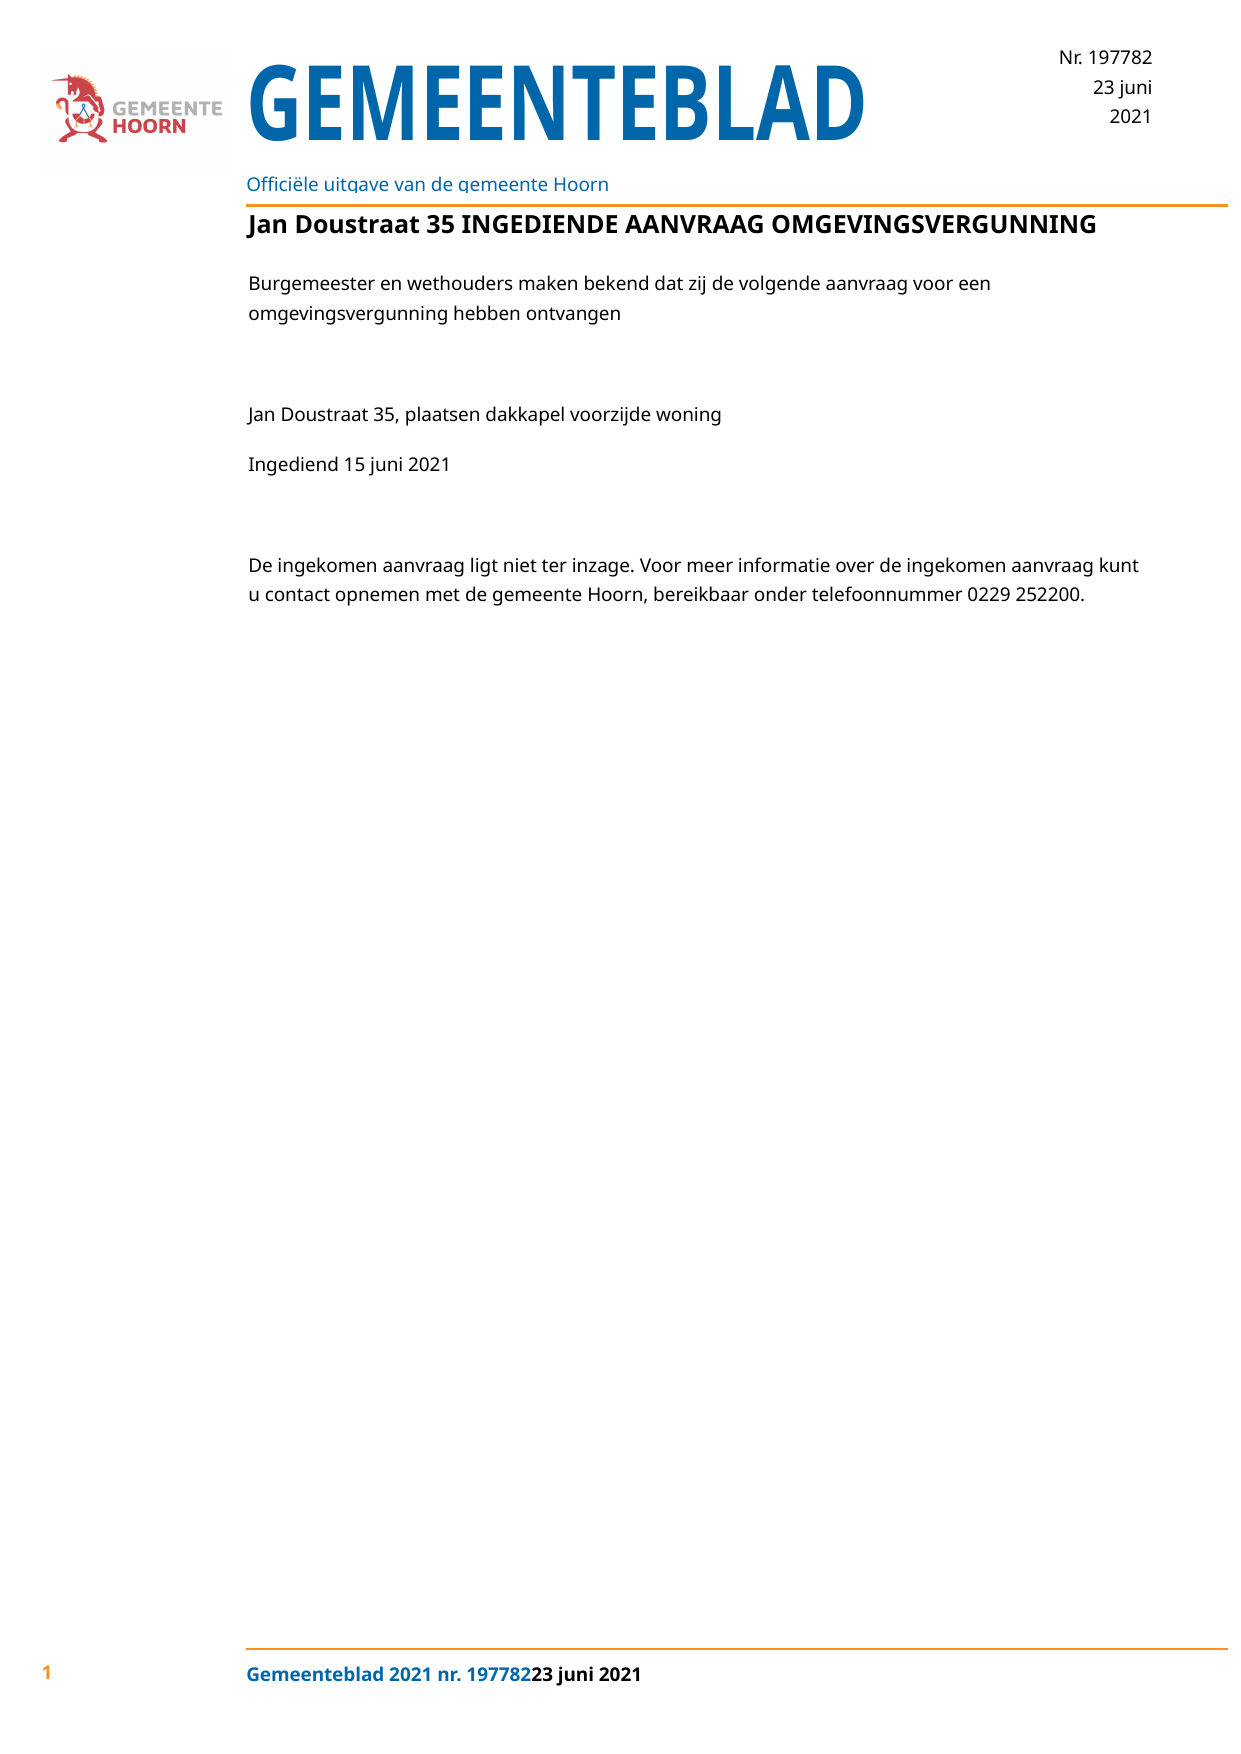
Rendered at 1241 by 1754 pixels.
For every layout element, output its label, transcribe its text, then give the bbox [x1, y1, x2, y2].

text Jan Doustraat 35 INGEDIENDE AANVRAAG OMGEVINGSVERGUNNING [248, 207, 1152, 241]
text Jan Doustraat 35, plaatsen dakkapel voorzijde woning [248, 401, 1152, 426]
text De ingekomen aanvraag ligt niet ter inzage. Voor meer informatie over de ingekomen aanvraag kunt u contact opnemen met de gemeente Hoorn, bereikbaar onder telefoonnummer 0229 252200. [248, 552, 1152, 607]
text Burgemeester en wethouders maken bekend dat zij de volgende aanvraag voor een omgevingsvergunning hebben ontvangen [248, 270, 1152, 326]
picture [41, 47, 231, 172]
text Ingediend 15 juni 2021 [248, 451, 1152, 477]
